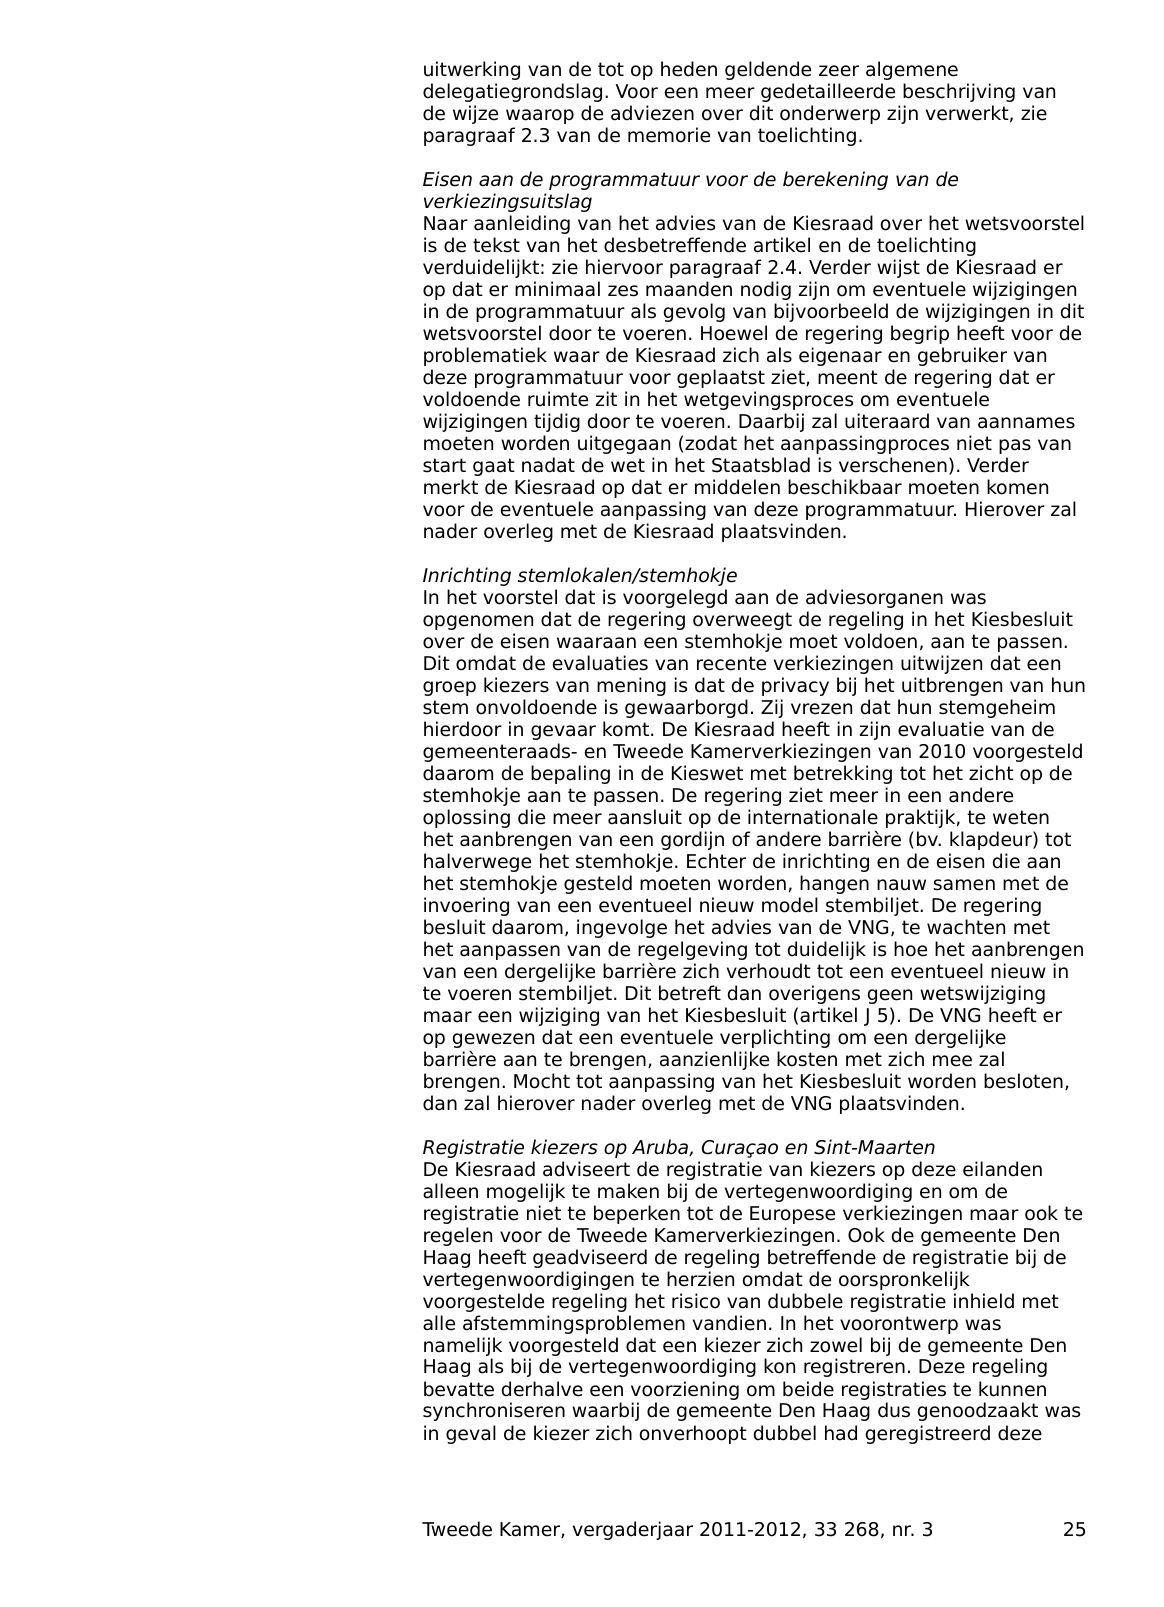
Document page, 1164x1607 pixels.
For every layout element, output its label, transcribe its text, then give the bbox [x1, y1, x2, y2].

text De Kiesraad adviseert de registratie van kiezers op deze eilanden alleen mogelijk te maken bij de vertegenwoordiging en om de registratie niet te beperken tot de Europese verkiezingen maar ook te regelen voor de Tweede Kamerverkiezingen. Ook de gemeente Den Haag heeft geadviseerd de regeling betreffende de registratie bij de vertegenwoordigingen te herzien omdat de oorspronkelijk voorgestelde regeling het risico van dubbele registratie inhield met alle afstemmingsproblemen vandien. In het voorontwerp was namelijk voorgesteld dat een kiezer zich zowel bij de gemeente Den Haag als bij de vertegenwoordiging kon registreren. Deze regeling bevatte derhalve een voorziening om beide registraties te kunnen synchroniseren waarbij de gemeente Den Haag dus genoodzaakt was in geval de kiezer zich onverhoopt dubbel had geregistreerd deze [422, 1159, 1087, 1444]
subtitle Eisen aan de programmatuur voor de berekening van de verkiezingsuitslag [422, 169, 1087, 213]
subtitle Inrichting stemlokalen/stemhokje [422, 565, 1087, 587]
text uitwerking van de tot op heden geldende zeer algemene delegatiegrondslag. Voor een meer gedetailleerde beschrijving van de wijze waarop de adviezen over dit onderwerp zijn verwerkt, zie paragraaf 2.3 van de memorie van toelichting. [422, 59, 1087, 147]
text In het voorstel dat is voorgelegd aan de adviesorganen was opgenomen dat de regering overweegt de regeling in het Kiesbesluit over de eisen waaraan een stemhokje moet voldoen, aan te passen. Dit omdat de evaluaties van recente verkiezingen uitwijzen dat een groep kiezers van mening is dat de privacy bij het uitbrengen van hun stem onvoldoende is gewaarborgd. Zij vrezen dat hun stemgeheim hierdoor in gevaar komt. De Kiesraad heeft in zijn evaluatie van de gemeenteraads- en Tweede Kamerverkiezingen van 2010 voorgesteld daarom de bepaling in de Kieswet met betrekking tot het zicht op de stemhokje aan te passen. De regering ziet meer in een andere oplossing die meer aansluit op de internationale praktijk, te weten het aanbrengen van een gordijn of andere barrière (bv. klapdeur) tot halverwege het stemhokje. Echter de inrichting en de eisen die aan het stemhokje gesteld moeten worden, hangen nauw samen met de invoering van een eventueel nieuw model stembiljet. De regering besluit daarom, ingevolge het advies van de VNG, te wachten met het aanpassen van de regelgeving tot duidelijk is hoe het aanbrengen van een dergelijke barrière zich verhoudt tot een eventueel nieuw in te voeren stembiljet. Dit betreft dan overigens geen wetswijziging maar een wijziging van het Kiesbesluit (artikel J 5). De VNG heeft er op gewezen dat een eventuele verplichting om een dergelijke barrière aan te brengen, aanzienlijke kosten met zich mee zal brengen. Mocht tot aanpassing van het Kiesbesluit worden besloten, dan zal hierover nader overleg met de VNG plaatsvinden. [422, 587, 1087, 1114]
text Naar aanleiding van het advies van de Kiesraad over het wetsvoorstel is de tekst van het desbetreffende artikel en de toelichting verduidelijkt: zie hiervoor paragraaf 2.4. Verder wijst de Kiesraad er op dat er minimaal zes maanden nodig zijn om eventuele wijzigingen in de programmatuur als gevolg van bijvoorbeeld de wijzigingen in dit wetsvoorstel door te voeren. Hoewel de regering begrip heeft voor de problematiek waar de Kiesraad zich als eigenaar en gebruiker van deze programmatuur voor geplaatst ziet, meent de regering dat er voldoende ruimte zit in het wetgevingsproces om eventuele wijzigingen tijdig door te voeren. Daarbij zal uiteraard van aannames moeten worden uitgegaan (zodat het aanpassingproces niet pas van start gaat nadat de wet in het Staatsblad is verschenen). Verder merkt de Kiesraad op dat er middelen beschikbaar moeten komen voor de eventuele aanpassing van deze programmatuur. Hierover zal nader overleg met de Kiesraad plaatsvinden. [422, 213, 1087, 543]
subtitle Registratie kiezers op Aruba, Curaçao en Sint-Maarten [422, 1137, 1087, 1159]
